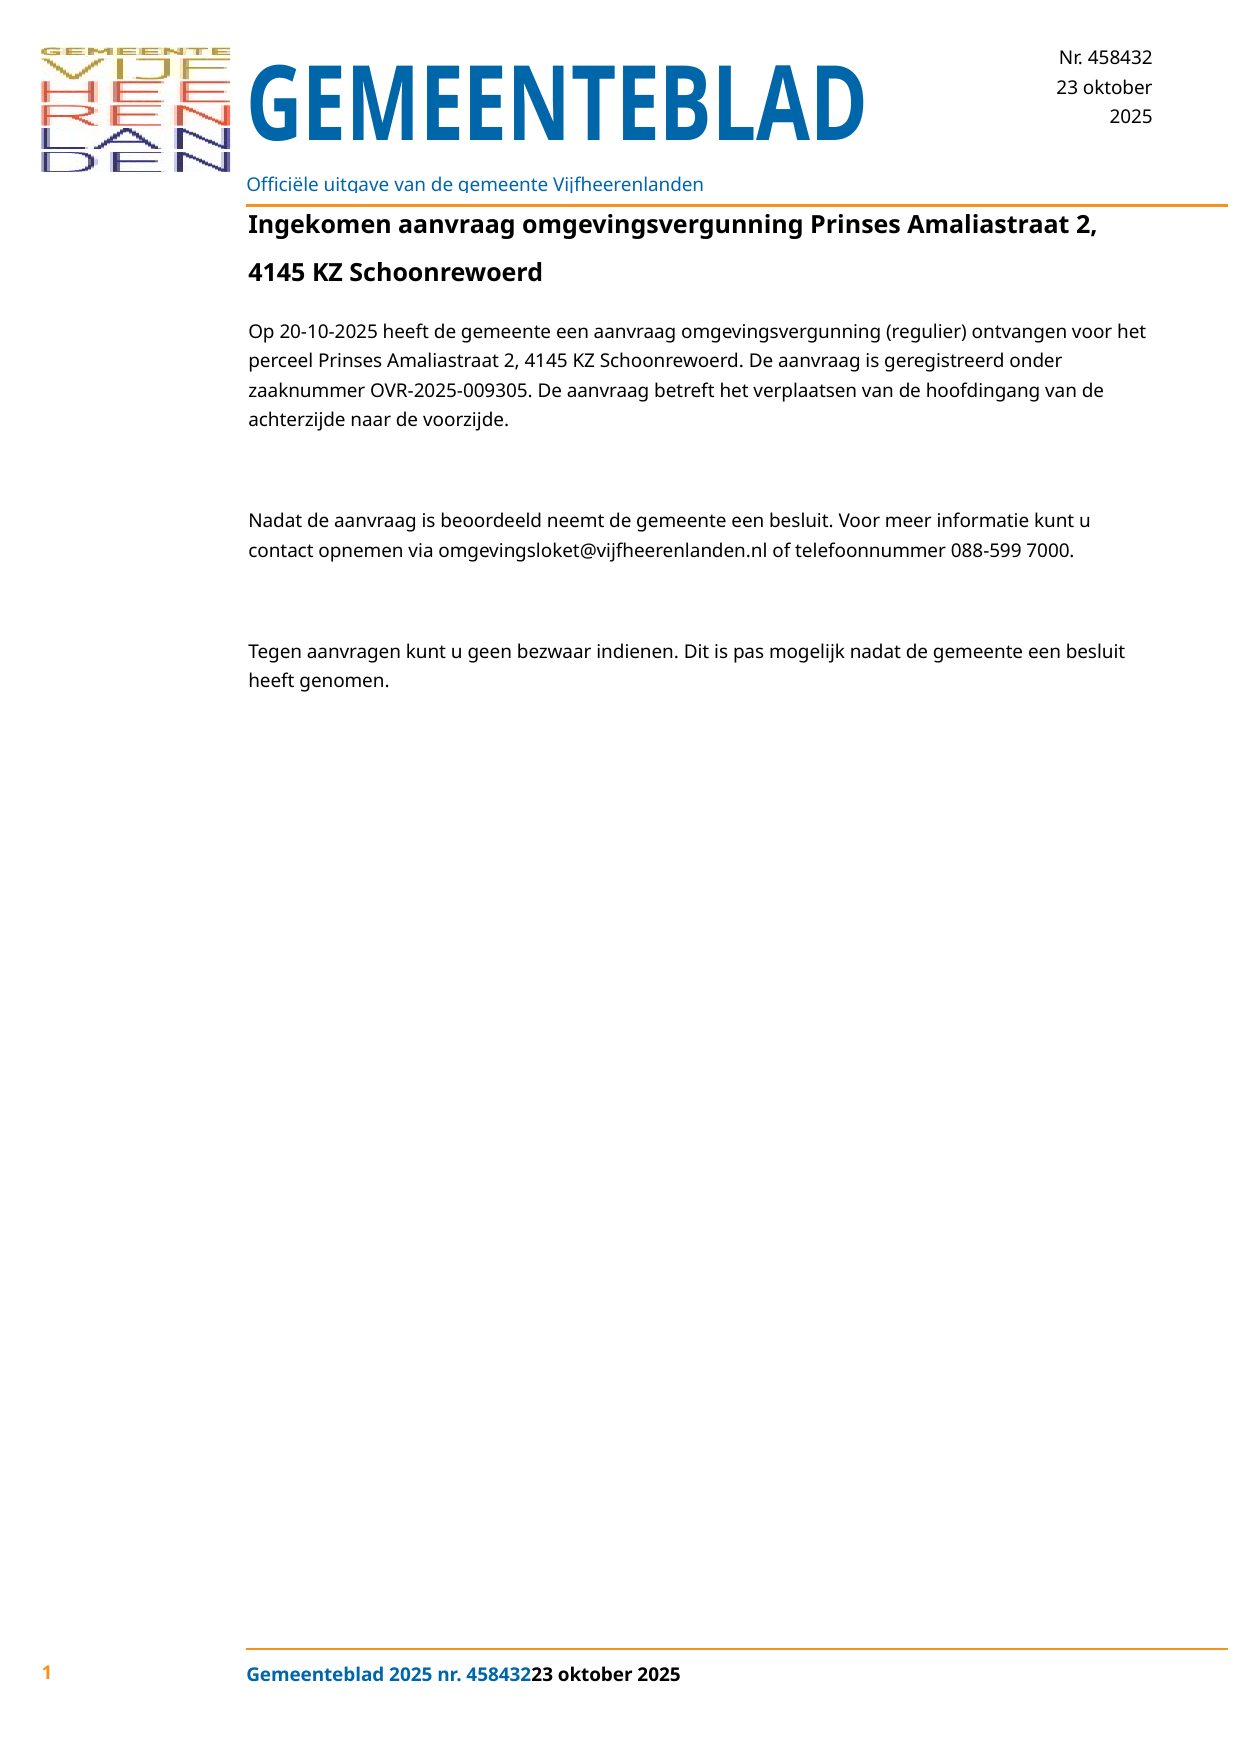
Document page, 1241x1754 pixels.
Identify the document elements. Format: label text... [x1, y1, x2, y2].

text Op 20-10-2025 heeft de gemeente een aanvraag omgevingsvergunning (regulier) ontvangen voor het perceel Prinses Amaliastraat 2, 4145 KZ Schoonrewoerd. De aanvraag is geregistreerd onder zaaknummer OVR-2025-009305. De aanvraag betreft het verplaatsen van de hoofdingang van de achterzijde naar de voorzijde. [248, 318, 1152, 432]
text Tegen aanvragen kunt u geen bezwaar indienen. Dit is pas mogelijk nadat de gemeente een besluit heeft genomen. [248, 638, 1152, 693]
picture [41, 47, 231, 172]
text Ingekomen aanvraag omgevingsvergunning Prinses Amaliastraat 2, 4145 KZ Schoonrewoerd [248, 207, 1152, 288]
text Nadat de aanvraag is beoordeeld neemt de gemeente een besluit. Voor meer informatie kunt u contact opnemen via omgevingsloket@vijfheerenlanden.nl of telefoonnummer 088-599 7000. [248, 507, 1152, 563]
